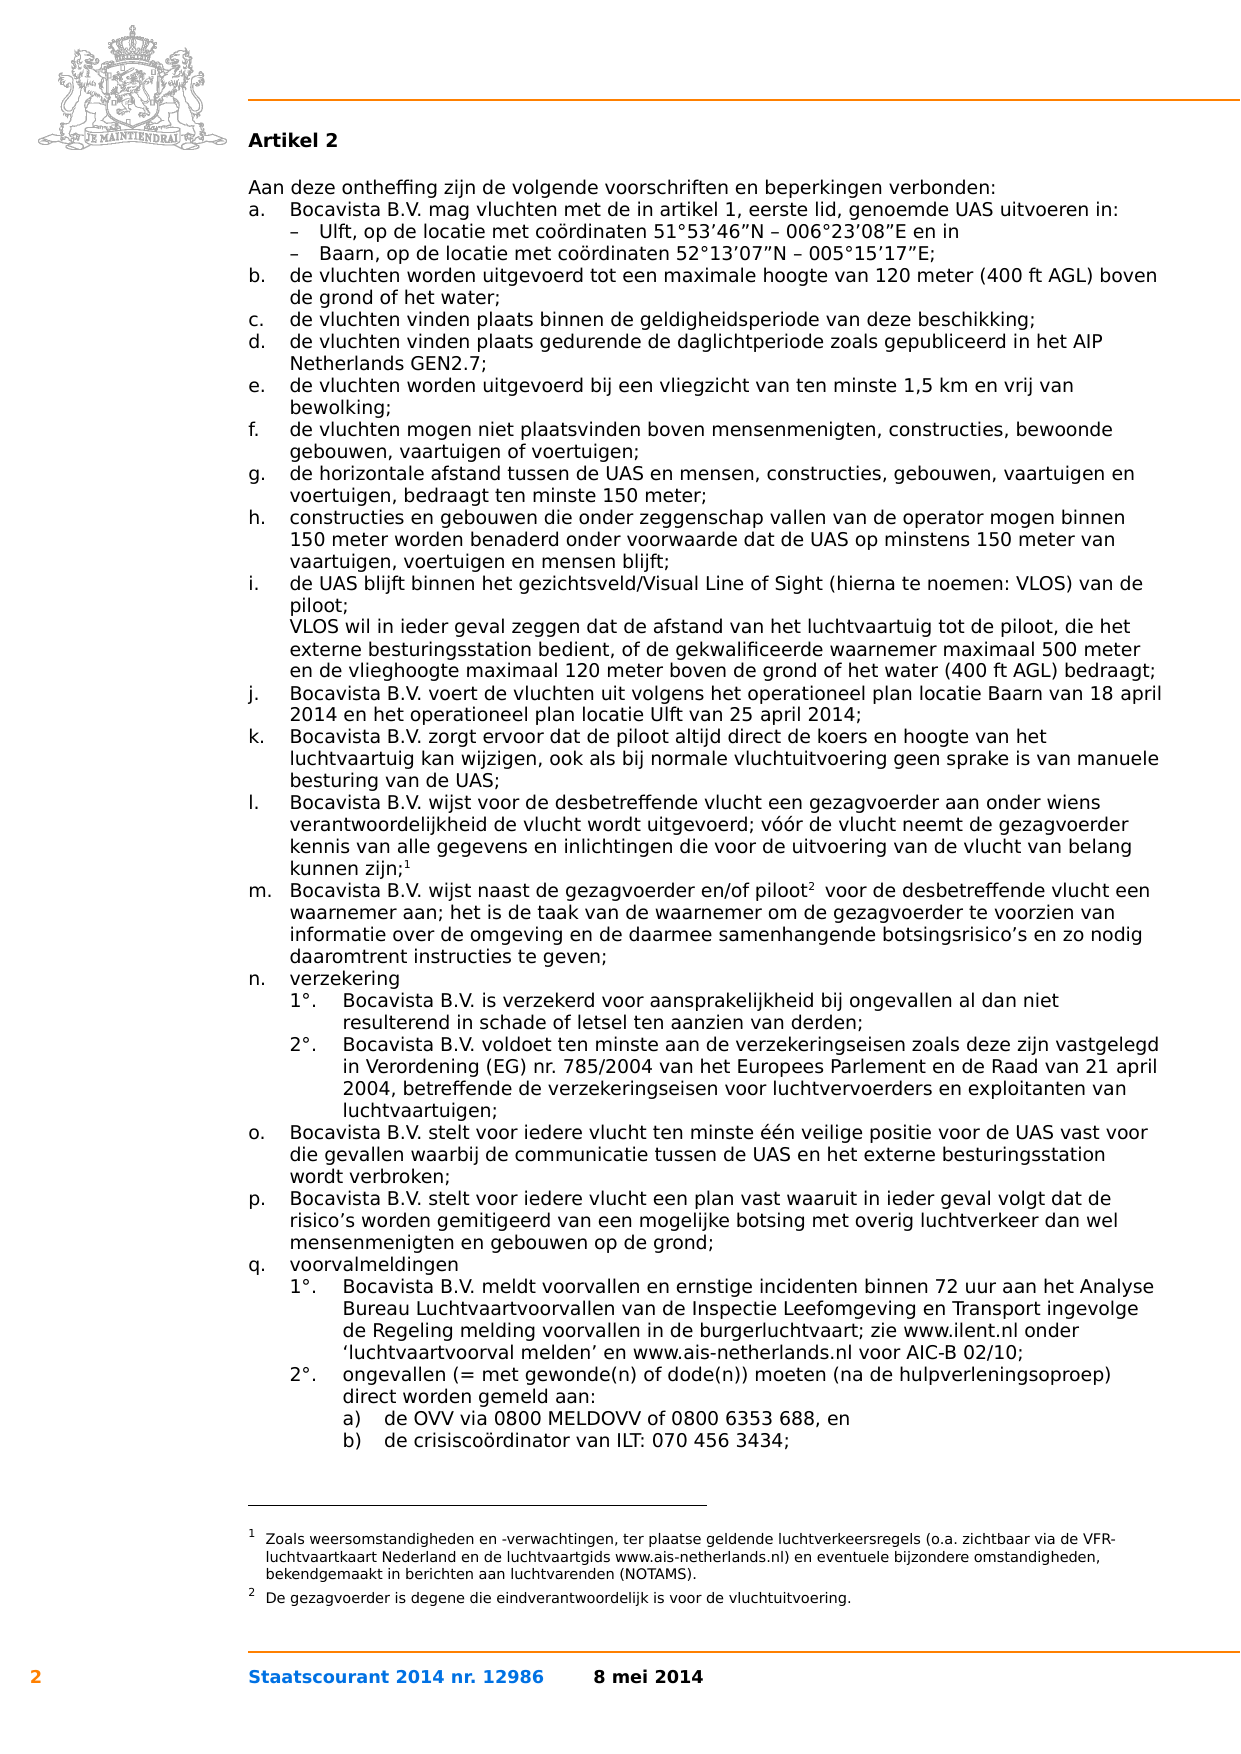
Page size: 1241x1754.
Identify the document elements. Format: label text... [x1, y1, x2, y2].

text Aan deze ontheffing zijn de volgende voorschriften en beperkingen verbonden: [248, 177, 1163, 199]
text 1°. Bocavista B.V. meldt voorvallen en ernstige incidenten binnen 72 uur aan het Analyse Bureau Luchtvaartvoorvallen van de Inspectie Leefomgeving en Transport ingevolge de Regeling melding voorvallen in de burgerluchtvaart; zie www.ilent.nl onder ‘luchtvaartvoorval melden’ en www.ais-netherlands.nl voor AIC-B 02/10; [289, 1276, 1163, 1364]
text Zoals weersomstandigheden en -verwachtingen, ter plaatse geldende luchtverkeersregels (o.a. zichtbaar via de VFR-luchtvaartkaart Nederland en de luchtvaartgids www.ais-netherlands.nl) en eventuele bijzondere omstandigheden, bekendgemaakt in berichten aan luchtvarenden (NOTAMS). [248, 1527, 1163, 1583]
text f. de vluchten mogen niet plaatsvinden boven mensenmenigten, constructies, bewoonde gebouwen, vaartuigen of voertuigen; [248, 419, 1163, 463]
text q. voorvalmeldingen [248, 1254, 1163, 1276]
text i. de UAS blijft binnen het gezichtsveld/Visual Line of Sight (hierna te noemen: VLOS) van de piloot; [248, 572, 1163, 616]
text d. de vluchten vinden plaats gedurende de daglichtperiode zoals gepubliceerd in het AIP Netherlands GEN2.7; [248, 331, 1163, 375]
text m. Bocavista B.V. wijst naast de gezagvoerder en/of piloot voor de desbetreffende vlucht een waarnemer aan; het is de taak van de waarnemer om de gezagvoerder te voorzien van informatie over de omgeving en de daarmee samenhangende botsingsrisico’s en zo nodig daaromtrent instructies te geven; [248, 880, 1163, 968]
text a) de OVV via 0800 MELDOVV of 0800 6353 688, en [342, 1408, 1163, 1430]
text VLOS wil in ieder geval zeggen dat de afstand van het luchtvaartuig tot de piloot, die het externe besturingsstation bedient, of de gekwalificeerde waarnemer maximaal 500 meter en de vlieghoogte maximaal 120 meter boven de grond of het water (400 ft AGL) bedraagt; [289, 616, 1163, 682]
text c. de vluchten vinden plaats binnen de geldigheidsperiode van deze beschikking; [248, 309, 1163, 331]
text – Baarn, op de locatie met coördinaten 52°13’07”N – 005°15’17”E; [289, 243, 1163, 265]
text l. Bocavista B.V. wijst voor de desbetreffende vlucht een gezagvoerder aan onder wiens verantwoordelijkheid de vlucht wordt uitgevoerd; vóór de vlucht neemt de gezagvoerder kennis van alle gegevens en inlichtingen die voor de uitvoering van de vlucht van belang kunnen zijn; [248, 792, 1163, 880]
text a. Bocavista B.V. mag vluchten met de in artikel 1, eerste lid, genoemde UAS uitvoeren in: [248, 199, 1163, 221]
text j. Bocavista B.V. voert de vluchten uit volgens het operationeel plan locatie Baarn van 18 april 2014 en het operationeel plan locatie Ulft van 25 april 2014; [248, 682, 1163, 726]
picture [38, 25, 227, 150]
text 2°. Bocavista B.V. voldoet ten minste aan de verzekeringseisen zoals deze zijn vastgelegd in Verordening (EG) nr. 785/2004 van het Europees Parlement en de Raad van 21 april 2004, betreffende de verzekeringseisen voor luchtvervoerders en exploitanten van luchtvaartuigen; [289, 1034, 1163, 1122]
text h. constructies en gebouwen die onder zeggenschap vallen van de operator mogen binnen 150 meter worden benaderd onder voorwaarde dat de UAS op minstens 150 meter van vaartuigen, voertuigen en mensen blijft; [248, 507, 1163, 572]
text o. Bocavista B.V. stelt voor iedere vlucht ten minste één veilige positie voor de UAS vast voor die gevallen waarbij de communicatie tussen de UAS en het externe besturingsstation wordt verbroken; [248, 1122, 1163, 1188]
text – Ulft, op de locatie met coördinaten 51°53’46”N – 006°23’08”E en in [289, 221, 1163, 243]
text p. Bocavista B.V. stelt voor iedere vlucht een plan vast waaruit in ieder geval volgt dat de risico’s worden gemitigeerd van een mogelijke botsing met overig luchtverkeer dan wel mensenmenigten en gebouwen op de grond; [248, 1188, 1163, 1254]
text e. de vluchten worden uitgevoerd bij een vliegzicht van ten minste 1,5 km en vrij van bewolking; [248, 375, 1163, 419]
text De gezagvoerder is degene die eindverantwoordelijk is voor de vluchtuitvoering. [248, 1586, 1163, 1608]
text 1°. Bocavista B.V. is verzekerd voor aansprakelijkheid bij ongevallen al dan niet resulterend in schade of letsel ten aanzien van derden; [289, 990, 1163, 1034]
text g. de horizontale afstand tussen de UAS en mensen, constructies, gebouwen, vaartuigen en voertuigen, bedraagt ten minste 150 meter; [248, 463, 1163, 507]
subtitle Artikel 2 [248, 130, 1163, 152]
text b) de crisiscoördinator van ILT: 070 456 3434; [342, 1430, 1163, 1452]
text k. Bocavista B.V. zorgt ervoor dat de piloot altijd direct de koers en hoogte van het luchtvaartuig kan wijzigen, ook als bij normale vluchtuitvoering geen sprake is van manuele besturing van de UAS; [248, 726, 1163, 792]
text 2°. ongevallen (= met gewonde(n) of dode(n)) moeten (na de hulpverleningsoproep) direct worden gemeld aan: [289, 1364, 1163, 1408]
text n. verzekering [248, 968, 1163, 990]
text b. de vluchten worden uitgevoerd tot een maximale hoogte van 120 meter (400 ft AGL) boven de grond of het water; [248, 265, 1163, 309]
